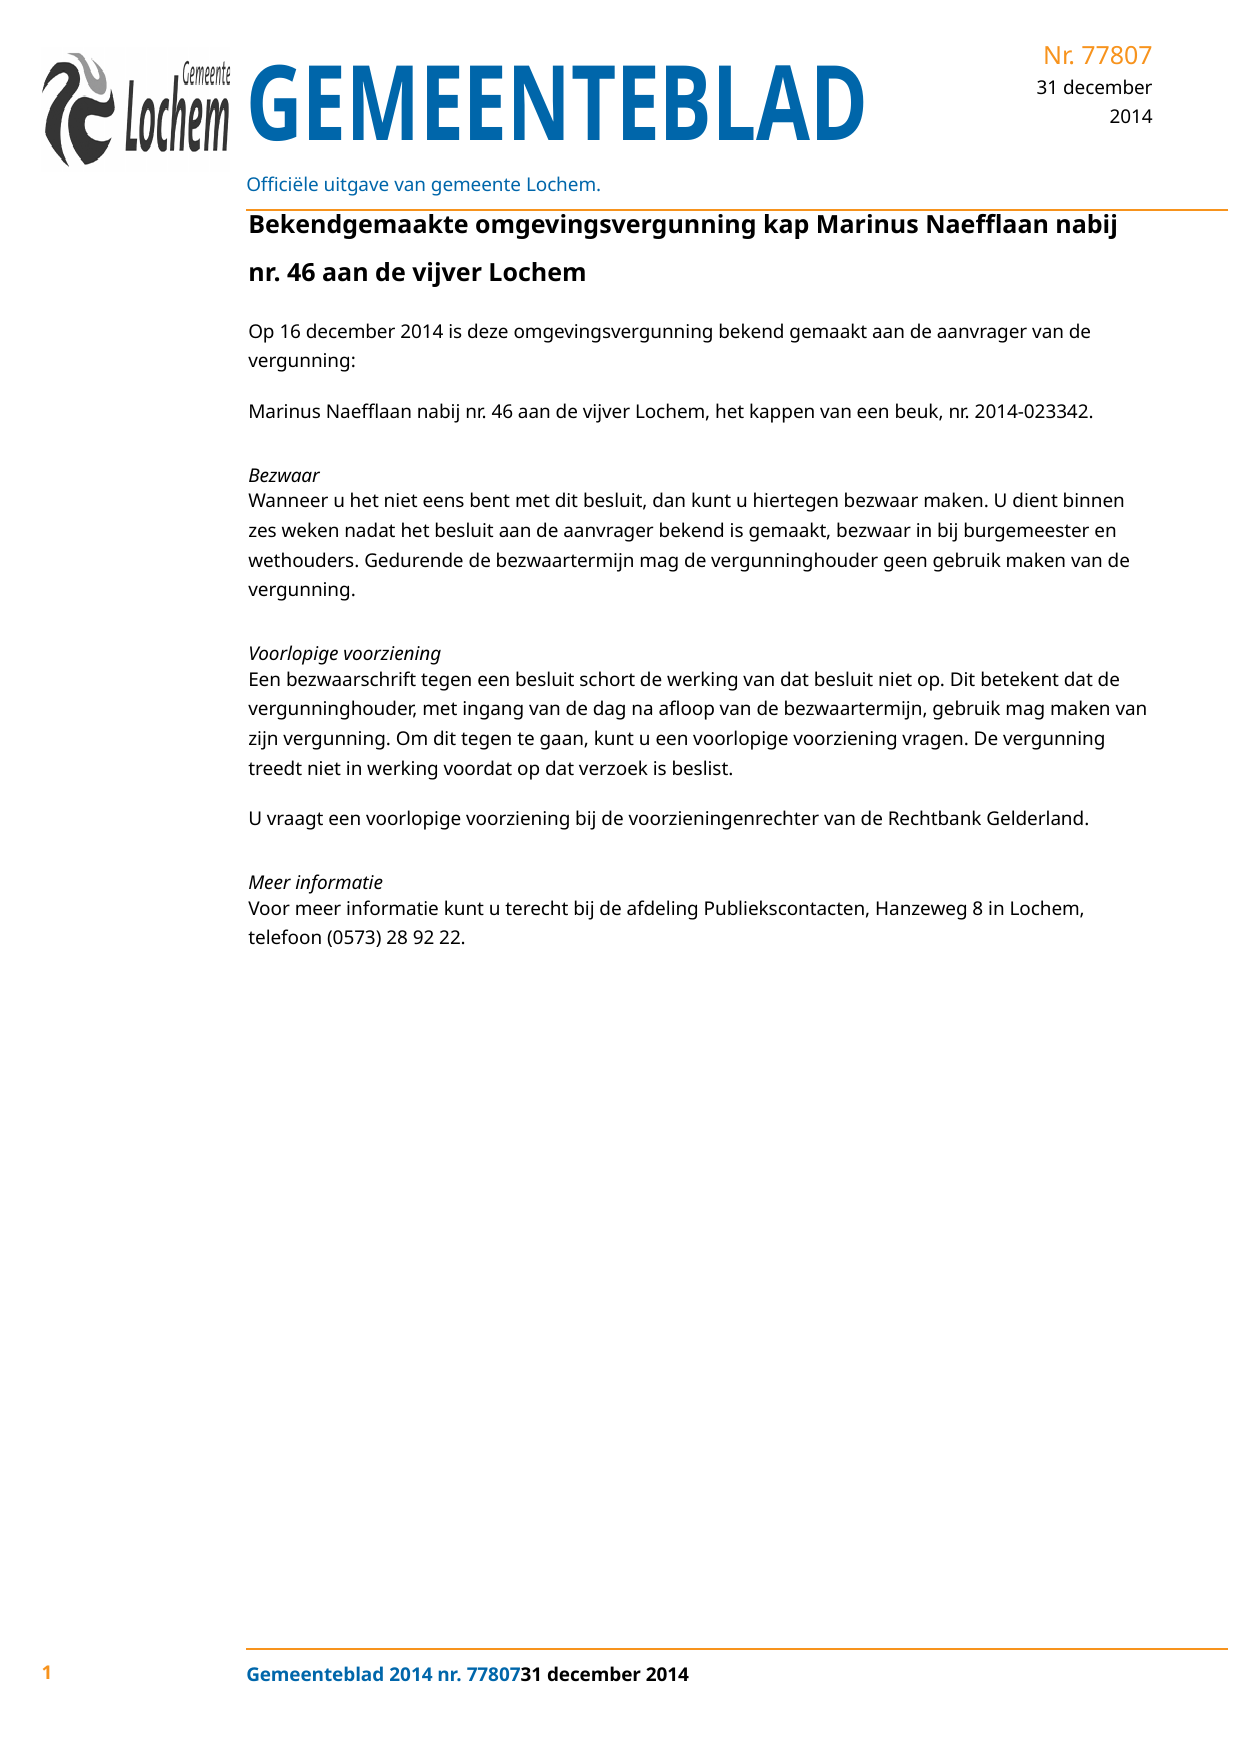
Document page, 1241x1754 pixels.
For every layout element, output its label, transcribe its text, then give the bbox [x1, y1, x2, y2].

text U vraagt een voorlopige voorziening bij de voorzieningenrechter van de Rechtbank Gelderland. [248, 805, 1152, 831]
text Wanneer u het niet eens bent met dit besluit, dan kunt u hiertegen bezwaar maken. U dient binnen zes weken nadat het besluit aan de aanvrager bekend is gemaakt, bezwaar in bij burgemeester en wethouders. Gedurende de bezwaartermijn mag de vergunninghouder geen gebruik maken van de vergunning. [248, 488, 1152, 602]
picture [41, 47, 231, 172]
text Voor meer informatie kunt u terecht bij de afdeling Publiekscontacten, Hanzeweg 8 in Lochem, telefoon (0573) 28 92 22. [248, 895, 1152, 950]
text Meer informatie [248, 869, 1152, 895]
text Op 16 december 2014 is deze omgevingsvergunning bekend gemaakt aan de aanvrager van de vergunning: [248, 318, 1152, 373]
text Voorlopige voorziening [248, 640, 1152, 666]
text Marinus Naefflaan nabij nr. 46 aan de vijver Lochem, het kappen van een beuk, nr. 2014-023342. [248, 398, 1152, 424]
text Een bezwaarschrift tegen een besluit schort de werking van dat besluit niet op. Dit betekent dat de vergunninghouder, met ingang van de dag na afloop van de bezwaartermijn, gebruik mag maken van zijn vergunning. Om dit tegen te gaan, kunt u een voorlopige voorziening vragen. De vergunning treedt niet in werking voordat op dat verzoek is beslist. [248, 666, 1152, 781]
text Bekendgemaakte omgevingsvergunning kap Marinus Naefflaan nabij nr. 46 aan de vijver Lochem [248, 211, 1152, 288]
text Bezwaar [248, 462, 1152, 488]
